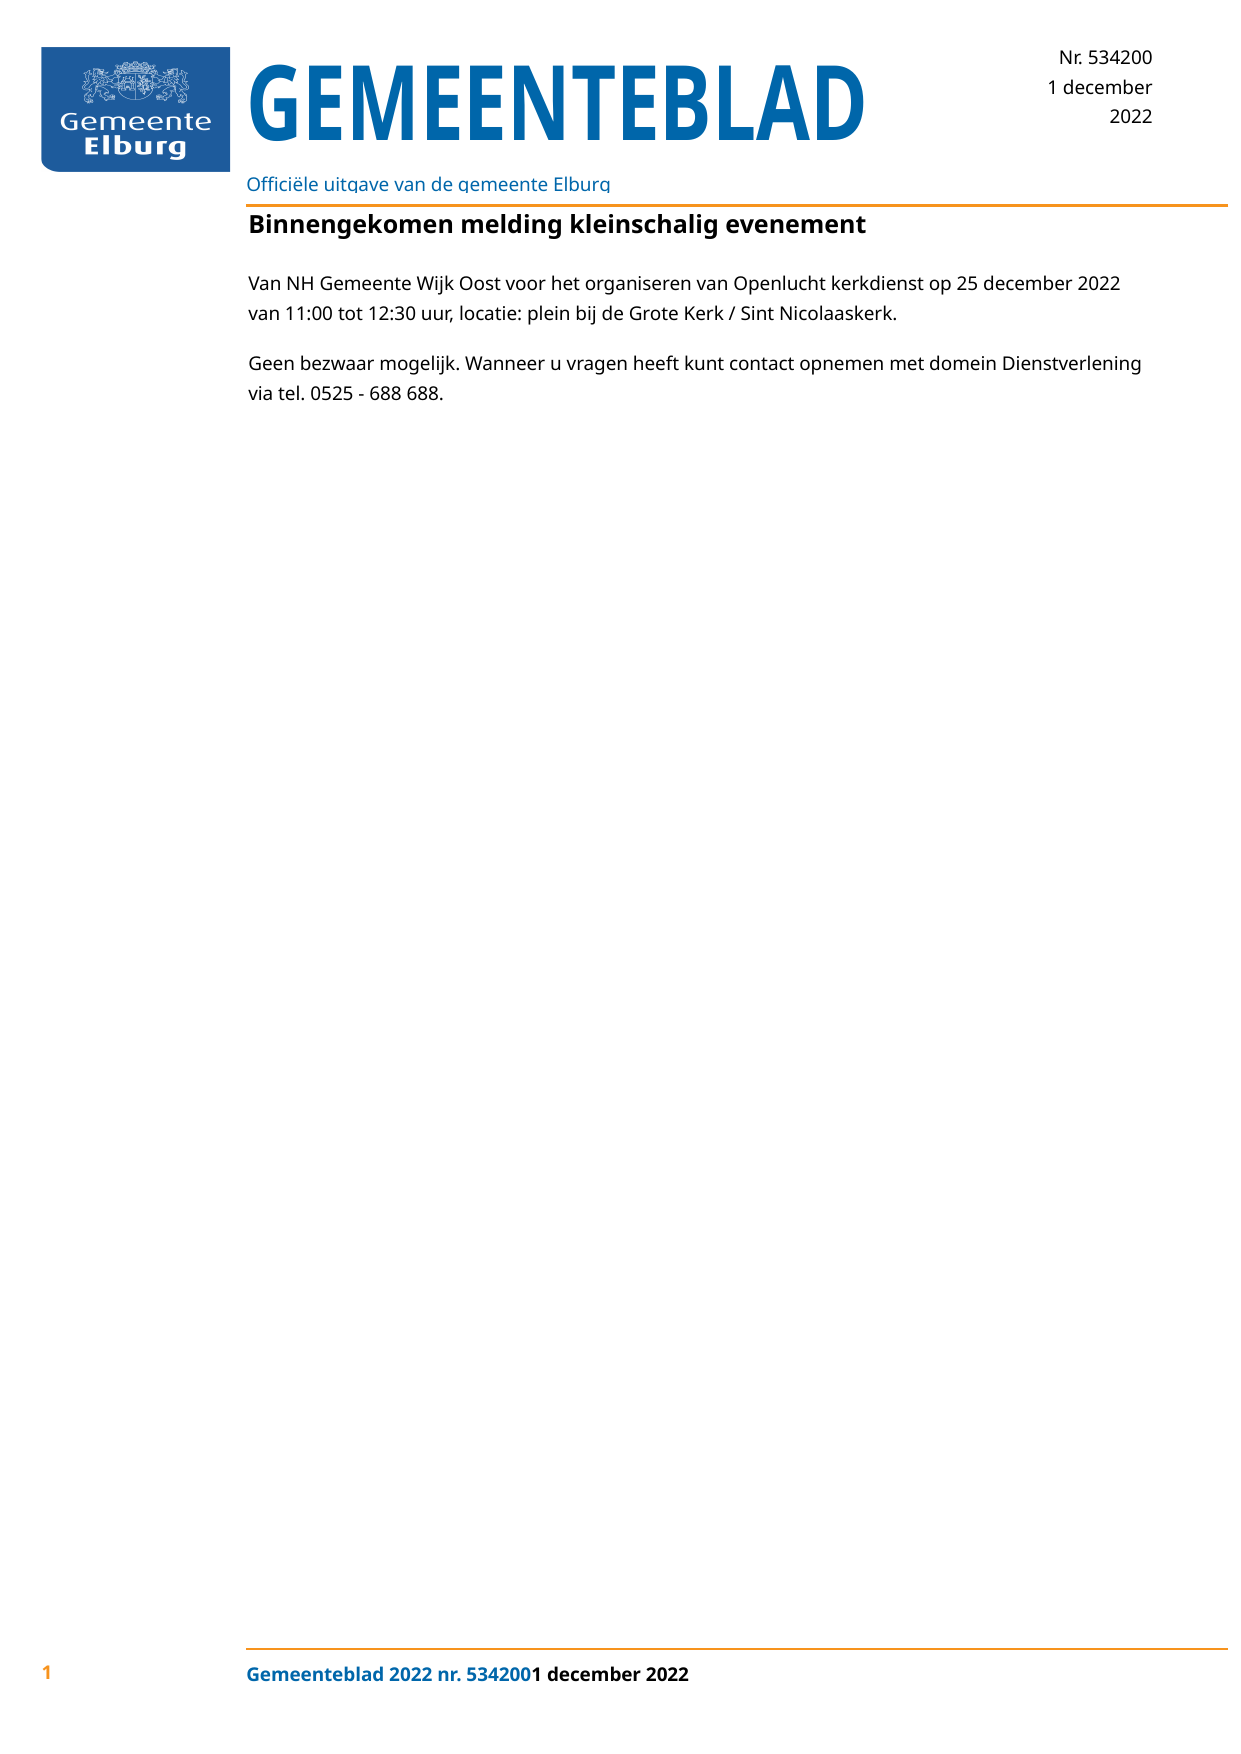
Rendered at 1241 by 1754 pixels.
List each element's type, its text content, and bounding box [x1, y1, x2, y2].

text Binnengekomen melding kleinschalig evenement [248, 207, 1152, 241]
text Van NH Gemeente Wijk Oost voor het organiseren van Openlucht kerkdienst op 25 december 2022 van 11:00 tot 12:30 uur, locatie: plein bij de Grote Kerk / Sint Nicolaaskerk. [248, 270, 1152, 326]
picture [41, 47, 231, 172]
text Geen bezwaar mogelijk. Wanneer u vragen heeft kunt contact opnemen met domein Dienstverlening via tel. 0525 - 688 688. [248, 350, 1152, 406]
